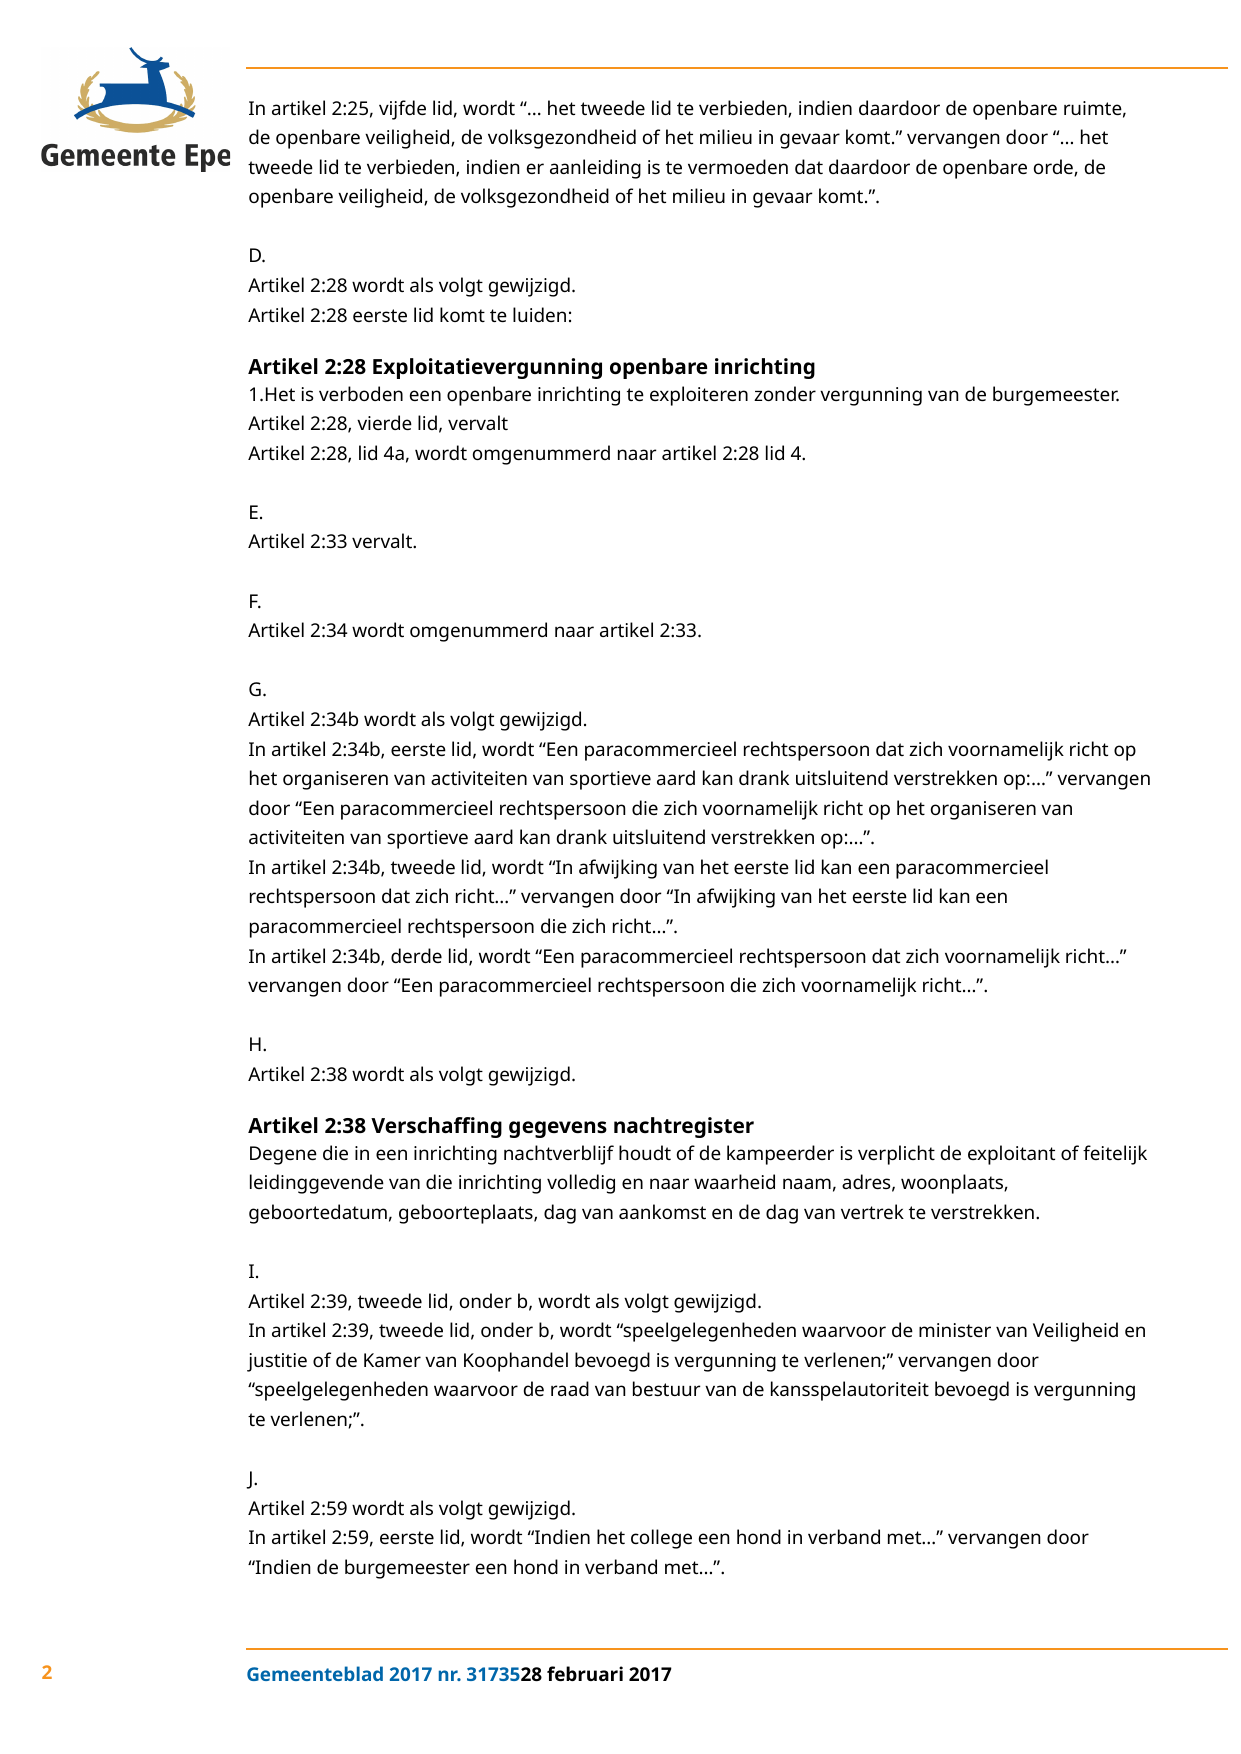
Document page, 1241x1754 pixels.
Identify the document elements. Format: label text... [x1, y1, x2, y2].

text G. [248, 677, 1152, 702]
text Artikel 2:33 vervalt. [248, 529, 1152, 554]
text In artikel 2:34b, eerste lid, wordt “Een paracommercieel rechtspersoon dat zich voornamelijk richt op het organiseren van activiteiten van sportieve aard kan drank uitsluitend verstrekken op:…” vervangen door “Een paracommercieel rechtspersoon die zich voornamelijk richt op het organiseren van activiteiten van sportieve aard kan drank uitsluitend verstrekken op:…”. [248, 736, 1152, 850]
picture [41, 47, 231, 172]
text In artikel 2:39, tweede lid, onder b, wordt “speelgelegenheden waarvoor de minister van Veiligheid en justitie of de Kamer van Koophandel bevoegd is vergunning te verlenen;” vervangen door “speelgelegenheden waarvoor de raad van bestuur van de kansspelautoriteit bevoegd is vergunning te verlenen;”. [248, 1317, 1152, 1432]
text In artikel 2:25, vijfde lid, wordt “… het tweede lid te verbieden, indien daardoor de openbare ruimte, de openbare veiligheid, de volksgezondheid of het milieu in gevaar komt.” vervangen door “… het tweede lid te verbieden, indien er aanleiding is te vermoeden dat daardoor de openbare orde, de openbare veiligheid, de volksgezondheid of het milieu in gevaar komt.”. [248, 95, 1152, 209]
text Artikel 2:38 Verschaffing gegevens nachtregister [248, 1112, 1152, 1140]
text Artikel 2:39, tweede lid, onder b, wordt als volgt gewijzigd. [248, 1288, 1152, 1314]
text Artikel 2:28 Exploitatievergunning openbare inrichting [248, 352, 1152, 381]
text D. [248, 243, 1152, 268]
text 1.Het is verboden een openbare inrichting te exploiteren zonder vergunning van de burgemeester. [248, 381, 1152, 406]
text Artikel 2:28, lid 4a, wordt omgenummerd naar artikel 2:28 lid 4. [248, 440, 1152, 466]
text J. [248, 1465, 1152, 1491]
text Degene die in een inrichting nachtverblijf houdt of de kampeerder is verplicht de exploitant of feitelijk leidinggevende van die inrichting volledig en naar waarheid naam, adres, woonplaats, geboortedatum, geboorteplaats, dag van aankomst en de dag van vertrek te verstrekken. [248, 1140, 1152, 1225]
text Artikel 2:38 wordt als volgt gewijzigd. [248, 1061, 1152, 1087]
text I. [248, 1258, 1152, 1284]
text In artikel 2:34b, derde lid, wordt “Een paracommercieel rechtspersoon dat zich voornamelijk richt…” vervangen door “Een paracommercieel rechtspersoon die zich voornamelijk richt…”. [248, 943, 1152, 998]
text In artikel 2:34b, tweede lid, wordt “In afwijking van het eerste lid kan een paracommercieel rechtspersoon dat zich richt…” vervangen door “In afwijking van het eerste lid kan een paracommercieel rechtspersoon die zich richt…”. [248, 854, 1152, 939]
text H. [248, 1032, 1152, 1057]
text F. [248, 588, 1152, 613]
text Artikel 2:34b wordt als volgt gewijzigd. [248, 706, 1152, 732]
text In artikel 2:59, eerste lid, wordt “Indien het college een hond in verband met…” vervangen door “Indien de burgemeester een hond in verband met…”. [248, 1524, 1152, 1580]
text E. [248, 499, 1152, 525]
text Artikel 2:28 eerste lid komt te luiden: [248, 302, 1152, 328]
text Artikel 2:34 wordt omgenummerd naar artikel 2:33. [248, 617, 1152, 643]
text Artikel 2:28 wordt als volgt gewijzigd. [248, 272, 1152, 298]
text Artikel 2:28, vierde lid, vervalt [248, 410, 1152, 436]
text Artikel 2:59 wordt als volgt gewijzigd. [248, 1495, 1152, 1521]
